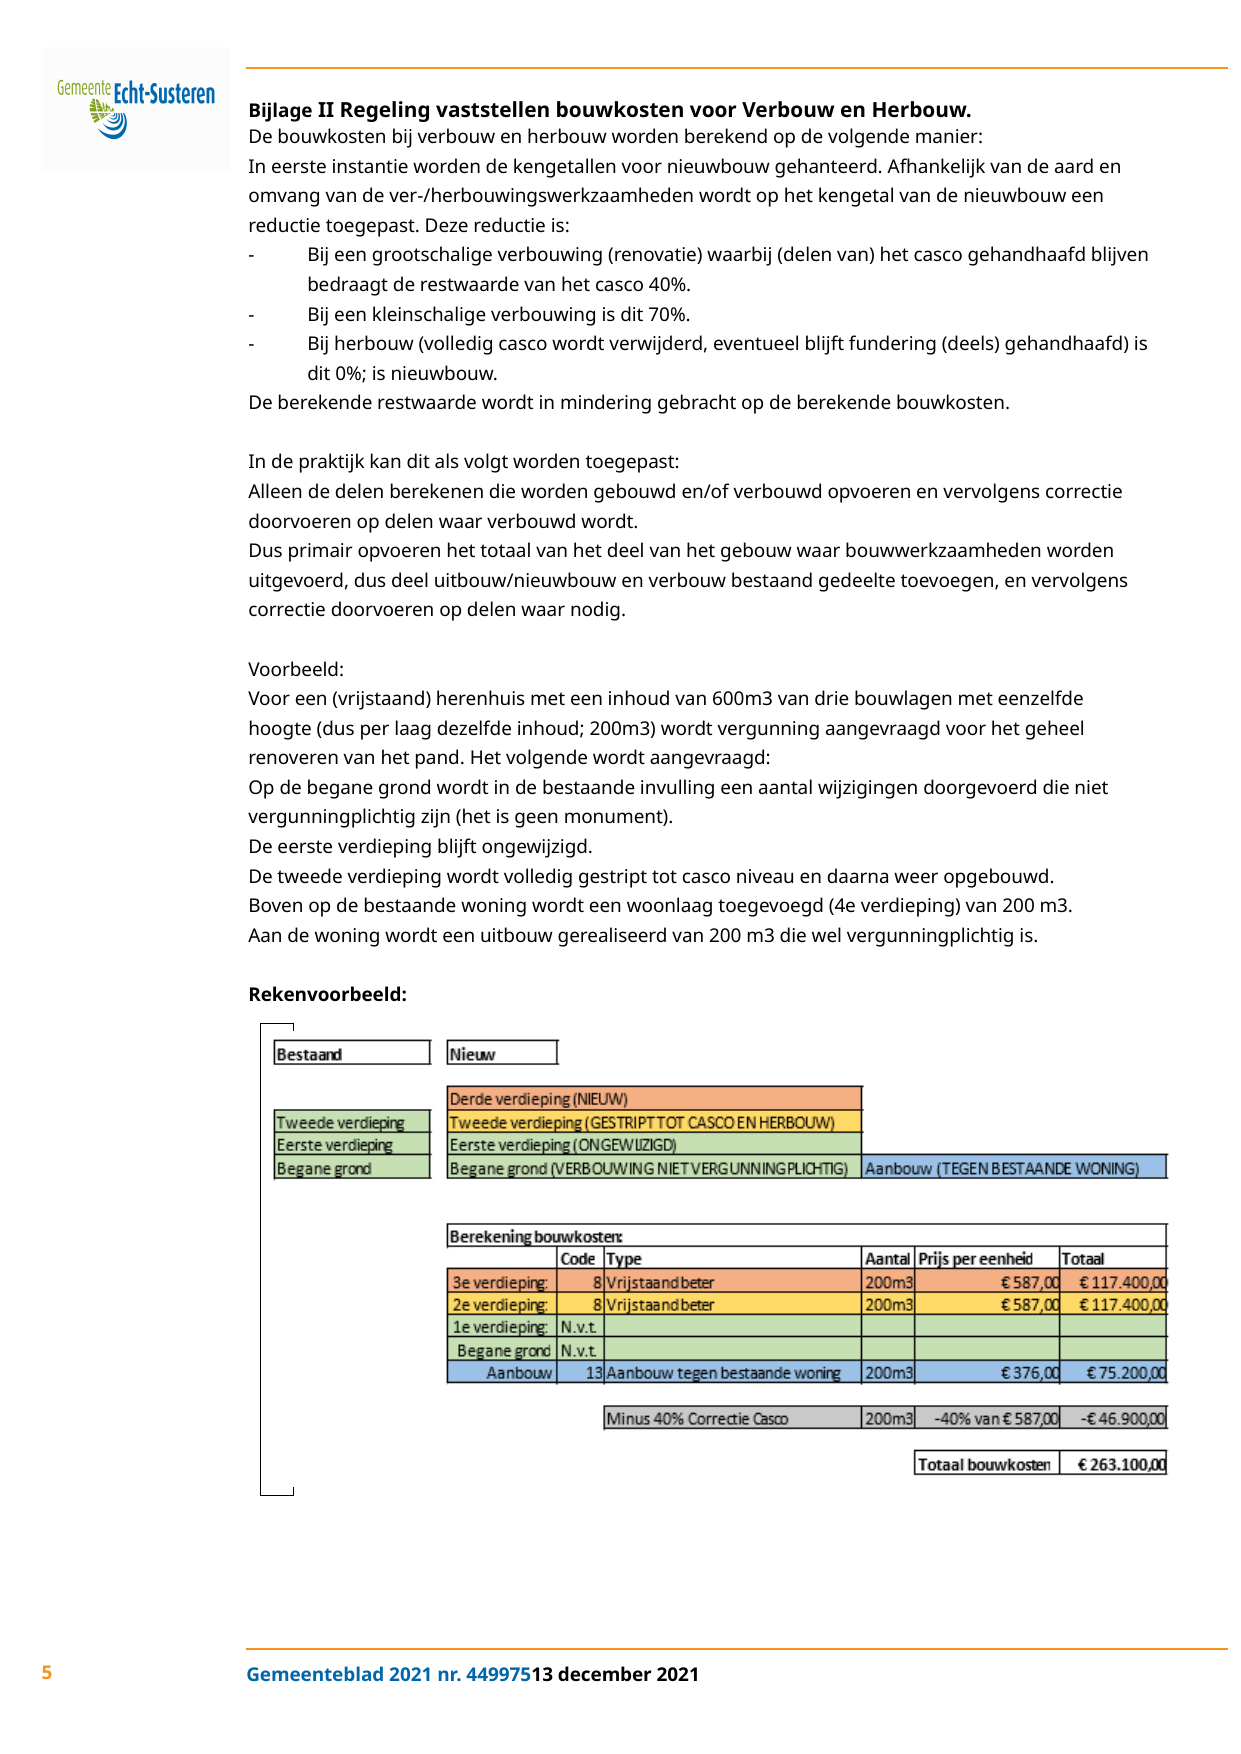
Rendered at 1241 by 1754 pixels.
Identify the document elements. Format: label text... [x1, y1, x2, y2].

text De tweede verdieping wordt volledig gestript tot casco niveau en daarna weer opgebouwd. [248, 863, 1152, 889]
text Rekenvoorbeeld: [248, 981, 1152, 1007]
picture [41, 47, 231, 172]
text Voorbeeld: [248, 656, 1152, 682]
text In de praktijk kan dit als volgt worden toegepast: [248, 449, 1152, 474]
list Bij een grootschalige verbouwing (renovatie) waarbij (delen van) het casco gehandhaafd blijven bedraagt de restwaarde van het casco 40%. [248, 242, 1152, 297]
text De eerste verdieping blijft ongewijzigd. [248, 833, 1152, 859]
text De bouwkosten bij verbouw en herbouw worden berekend op de volgende manier: [248, 123, 1152, 149]
list Bij herbouw (volledig casco wordt verwijderd, eventueel blijft fundering (deels) gehandhaafd) is dit 0%; is nieuwbouw. [248, 330, 1152, 386]
list Bij een kleinschalige verbouwing is dit 70%. [248, 301, 1152, 327]
text Boven op de bestaande woning wordt een woonlaag toegevoegd (4e verdieping) van 200 m3. [248, 892, 1152, 918]
text Alleen de delen berekenen die worden gebouwd en/of verbouwd opvoeren en vervolgens correctie doorvoeren op delen waar verbouwd wordt. [248, 478, 1152, 534]
text In eerste instantie worden de kengetallen voor nieuwbouw gehanteerd. Afhankelijk van de aard en omvang van de ver-/herbouwingswerkzaamheden wordt op het kengetal van de nieuwbouw een reductie toegepast. Deze reductie is: [248, 153, 1152, 238]
text De berekende restwaarde wordt in mindering gebracht op de berekende bouwkosten. [248, 389, 1152, 415]
text Dus primair opvoeren het totaal van het deel van het gebouw waar bouwwerkzaamheden worden uitgevoerd, dus deel uitbouw/nieuwbouw en verbouw bestaand gedeelte toevoegen, en vervolgens correctie doorvoeren op delen waar nodig. [248, 537, 1152, 622]
text Aan de woning wordt een uitbouw gerealiseerd van 200 m3 die wel vergunningplichtig is. [248, 922, 1152, 948]
text Voor een (vrijstaand) herenhuis met een inhoud van 600m3 van drie bouwlagen met eenzelfde hoogte (dus per laag dezelfde inhoud; 200m3) wordt vergunning aangevraagd voor het geheel renoveren van het pand. Het volgende wordt aangevraagd: [248, 685, 1152, 770]
text Op de begane grond wordt in de bestaande invulling een aantal wijzigingen doorgevoerd die niet vergunningplichtig zijn (het is geen monument). [248, 774, 1152, 829]
picture [268, 1031, 1173, 1487]
text Bijlage II Regeling vaststellen bouwkosten voor Verbouw en Herbouw. [248, 95, 1152, 123]
